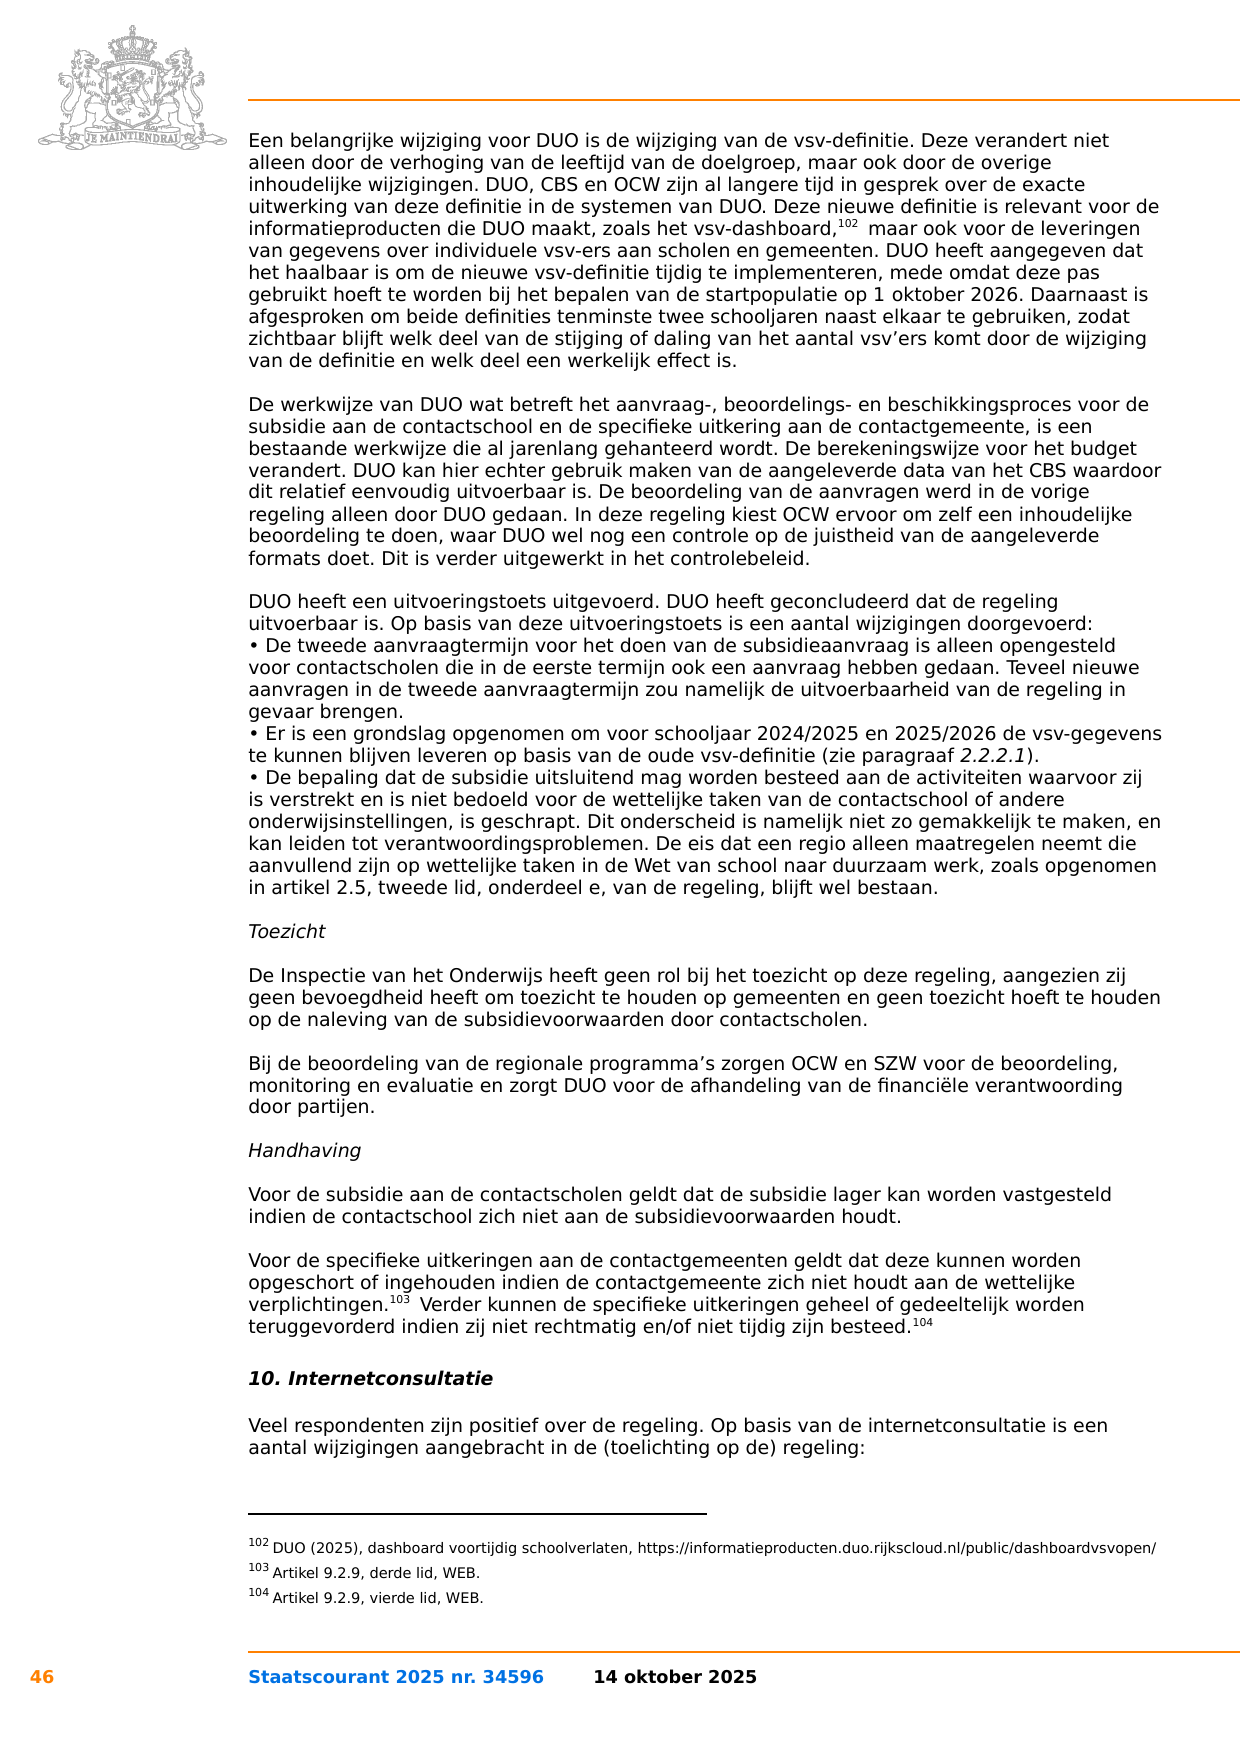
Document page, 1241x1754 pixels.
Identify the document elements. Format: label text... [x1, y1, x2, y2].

text DUO (2025), dashboard voortijdig schoolverlaten, https://informatieproducten.duo.rijkscloud.nl/public/dashboardvsvopen/ [248, 1536, 1163, 1558]
subtitle Toezicht [248, 921, 1163, 943]
text DUO heeft een uitvoeringstoets uitgevoerd. DUO heeft geconcludeerd dat de regeling uitvoerbaar is. Op basis van deze uitvoeringstoets is een aantal wijzigingen doorgevoerd: [248, 591, 1163, 635]
picture [38, 25, 227, 150]
text Artikel 9.2.9, vierde lid, WEB. [248, 1586, 1163, 1608]
subtitle Handhaving [248, 1140, 1163, 1162]
text • Er is een grondslag opgenomen om voor schooljaar 2024/2025 en 2025/2026 de vsv-gegevens te kunnen blijven leveren op basis van de oude vsv-definitie (zie paragraaf 2.2.2.1). [248, 723, 1163, 767]
text Een belangrijke wijziging voor DUO is de wijziging van de vsv-definitie. Deze verandert niet alleen door de verhoging van de leeftijd van de doelgroep, maar ook door de overige inhoudelijke wijzigingen. DUO, CBS en OCW zijn al langere tijd in gesprek over de exacte uitwerking van deze definitie in de systemen van DUO. Deze nieuwe definitie is relevant voor de informatieproducten die DUO maakt, zoals het vsv-dashboard, maar ook voor de leveringen van gegevens over individuele vsv-ers aan scholen en gemeenten. DUO heeft aangegeven dat het haalbaar is om de nieuwe vsv-definitie tijdig te implementeren, mede omdat deze pas gebruikt hoeft te worden bij het bepalen van de startpopulatie op 1 oktober 2026. Daarnaast is afgesproken om beide definities tenminste twee schooljaren naast elkaar te gebruiken, zodat zichtbaar blijft welk deel van de stijging of daling van het aantal vsv’ers komt door de wijziging van de definitie en welk deel een werkelijk effect is. [248, 130, 1163, 372]
text De Inspectie van het Onderwijs heeft geen rol bij het toezicht op deze regeling, aangezien zij geen bevoegdheid heeft om toezicht te houden op gemeenten en geen toezicht hoeft te houden op de naleving van de subsidievoorwaarden door contactscholen. [248, 965, 1163, 1031]
text Voor de specifieke uitkeringen aan de contactgemeenten geldt dat deze kunnen worden opgeschort of ingehouden indien de contactgemeente zich niet houdt aan de wettelijke verplichtingen. Verder kunnen de specifieke uitkeringen geheel of gedeeltelijk worden teruggevorderd indien zij niet rechtmatig en/of niet tijdig zijn besteed. [248, 1250, 1163, 1338]
text Bij de beoordeling van de regionale programma’s zorgen OCW en SZW voor de beoordeling, monitoring en evaluatie en zorgt DUO voor de afhandeling van de financiële verantwoording door partijen. [248, 1052, 1163, 1118]
text Veel respondenten zijn positief over de regeling. Op basis van de internetconsultatie is een aantal wijzigingen aangebracht in de (toelichting op de) regeling: [248, 1415, 1163, 1459]
text Voor de subsidie aan de contactscholen geldt dat de subsidie lager kan worden vastgesteld indien de contactschool zich niet aan de subsidievoorwaarden houdt. [248, 1184, 1163, 1228]
text • De bepaling dat de subsidie uitsluitend mag worden besteed aan de activiteiten waarvoor zij is verstrekt en is niet bedoeld voor de wettelijke taken van de contactschool of andere onderwijsinstellingen, is geschrapt. Dit onderscheid is namelijk niet zo gemakkelijk te maken, en kan leiden tot verantwoordingsproblemen. De eis dat een regio alleen maatregelen neemt die aanvullend zijn op wettelijke taken in de Wet van school naar duurzaam werk, zoals opgenomen in artikel 2.5, tweede lid, onderdeel e, van de regeling, blijft wel bestaan. [248, 767, 1163, 899]
text Artikel 9.2.9, derde lid, WEB. [248, 1561, 1163, 1583]
text De werkwijze van DUO wat betreft het aanvraag-, beoordelings- en beschikkingsproces voor de subsidie aan de contactschool en de specifieke uitkering aan de contactgemeente, is een bestaande werkwijze die al jarenlang gehanteerd wordt. De berekeningswijze voor het budget verandert. DUO kan hier echter gebruik maken van de aangeleverde data van het CBS waardoor dit relatief eenvoudig uitvoerbaar is. De beoordeling van de aanvragen werd in de vorige regeling alleen door DUO gedaan. In deze regeling kiest OCW ervoor om zelf een inhoudelijke beoordeling te doen, waar DUO wel nog een controle op de juistheid van de aangeleverde formats doet. Dit is verder uitgewerkt in het controlebeleid. [248, 393, 1163, 569]
text • De tweede aanvraagtermijn voor het doen van de subsidieaanvraag is alleen opengesteld voor contactscholen die in de eerste termijn ook een aanvraag hebben gedaan. Teveel nieuwe aanvragen in de tweede aanvraagtermijn zou namelijk de uitvoerbaarheid van de regeling in gevaar brengen. [248, 635, 1163, 723]
subtitle 10. Internetconsultatie [248, 1368, 1163, 1390]
